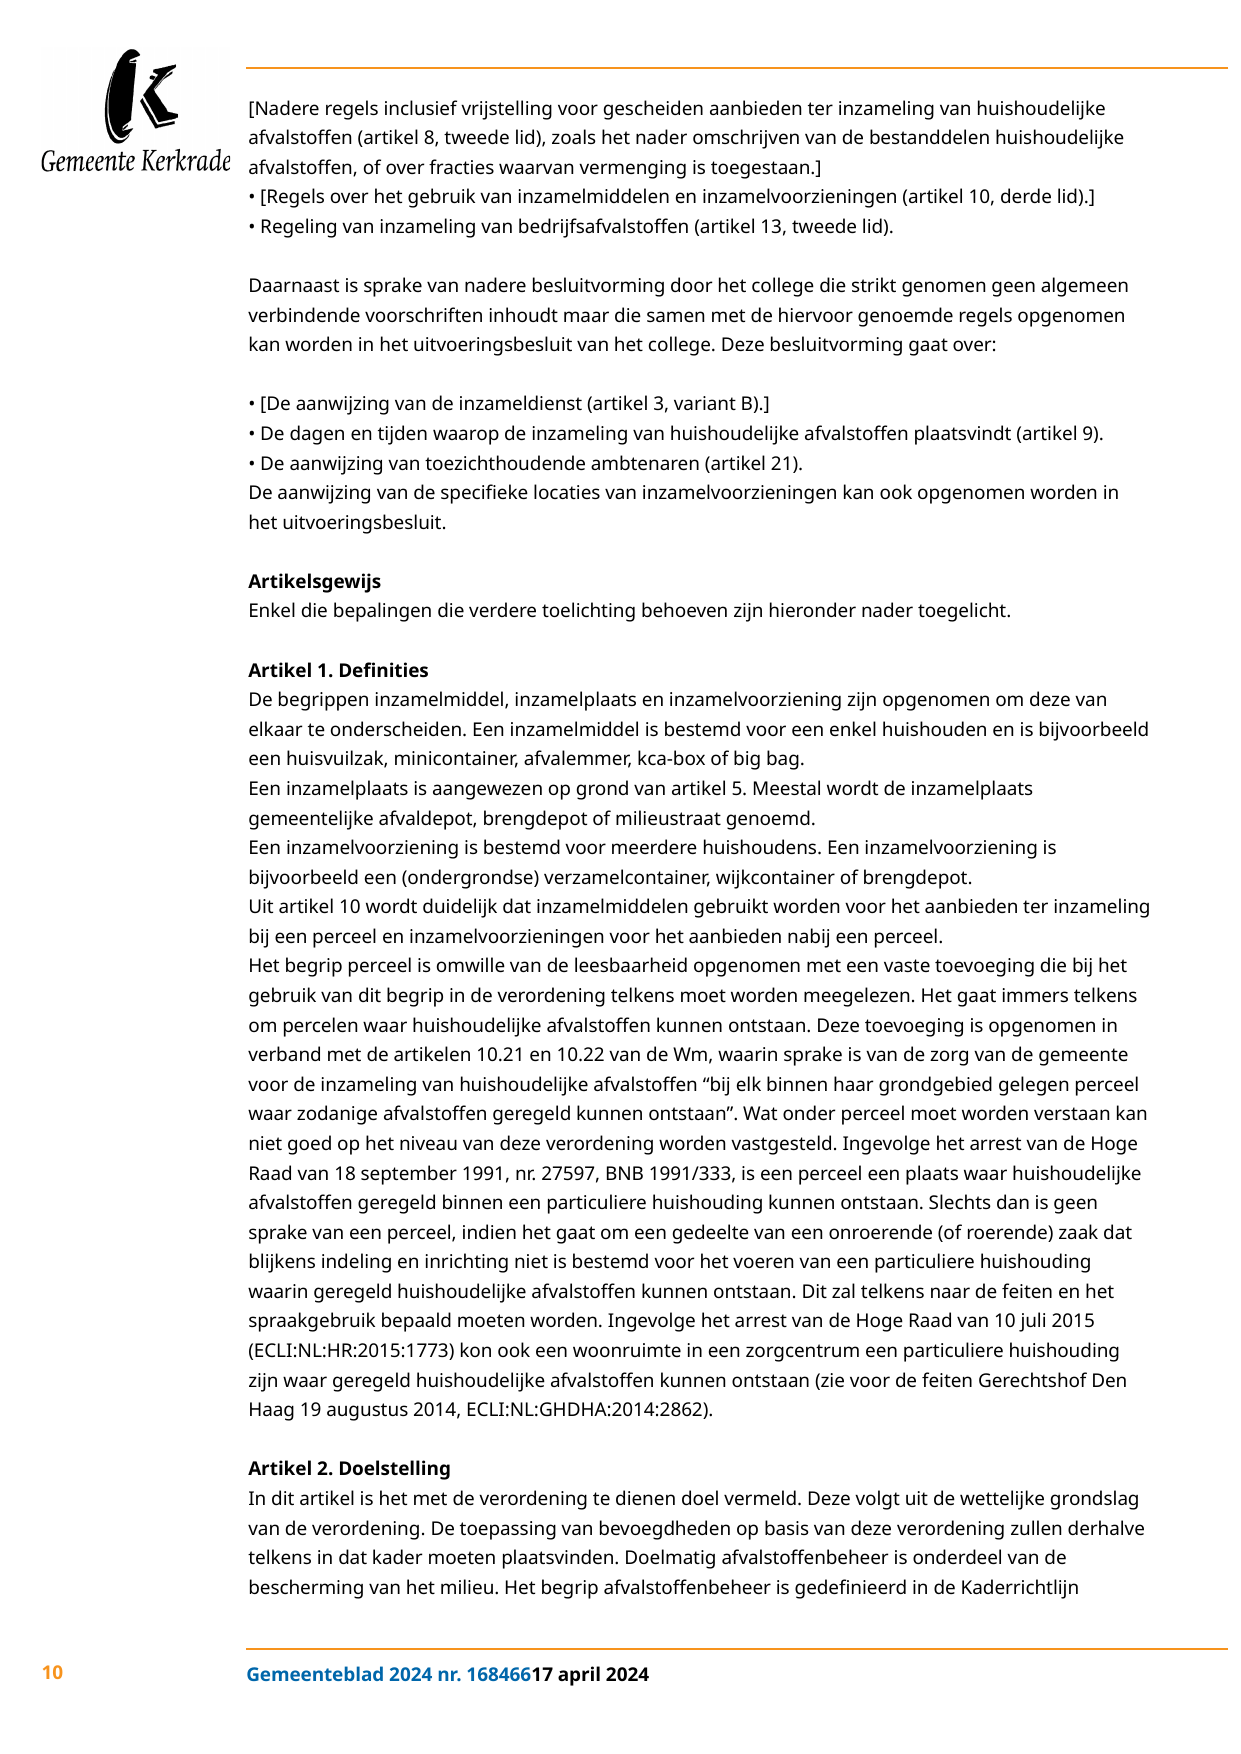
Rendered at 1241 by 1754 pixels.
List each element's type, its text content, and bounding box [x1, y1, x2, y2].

text • [De aanwijzing van de inzameldienst (artikel 3, variant B).] [248, 391, 1152, 416]
text Een inzamelplaats is aangewezen op grond van artikel 5. Meestal wordt de inzamelplaats gemeentelijke afvaldepot, brengdepot of milieustraat genoemd. [248, 775, 1152, 831]
text • [Regels over het gebruik van inzamelmiddelen en inzamelvoorzieningen (artikel 10, derde lid).] [248, 183, 1152, 209]
text Enkel die bepalingen die verdere toelichting behoeven zijn hieronder nader toegelicht. [248, 598, 1152, 623]
text De begrippen inzamelmiddel, inzamelplaats en inzamelvoorziening zijn opgenomen om deze van elkaar te onderscheiden. Een inzamelmiddel is bestemd voor een enkel huishouden en is bijvoorbeeld een huisvuilzak, minicontainer, afvalemmer, kca-box of big bag. [248, 686, 1152, 771]
text afvalstoffen, of over fracties waarvan vermenging is toegestaan.] [248, 154, 1152, 180]
text • De aanwijzing van toezichthoudende ambtenaren (artikel 21). [248, 450, 1152, 476]
text Uit artikel 10 wordt duidelijk dat inzamelmiddelen gebruikt worden voor het aanbieden ter inzameling bij een perceel en inzamelvoorzieningen voor het aanbieden nabij een perceel. [248, 893, 1152, 949]
text [Nadere regels inclusief vrijstelling voor gescheiden aanbieden ter inzameling van huishoudelijke afvalstoffen (artikel 8, tweede lid), zoals het nader omschrijven van de bestanddelen huishoudelijke [248, 95, 1152, 150]
text De aanwijzing van de specifieke locaties van inzamelvoorzieningen kan ook opgenomen worden in het uitvoeringsbesluit. [248, 479, 1152, 535]
text Een inzamelvoorziening is bestemd voor meerdere huishoudens. Een inzamelvoorziening is bijvoorbeeld een (ondergrondse) verzamelcontainer, wijkcontainer of brengdepot. [248, 834, 1152, 890]
text In dit artikel is het met de verordening te dienen doel vermeld. Deze volgt uit de wettelijke grondslag van de verordening. De toepassing van bevoegdheden op basis van deze verordening zullen derhalve telkens in dat kader moeten plaatsvinden. Doelmatig afvalstoffenbeheer is onderdeel van de bescherming van het milieu. Het begrip afvalstoffenbeheer is gedefinieerd in de Kaderrichtlijn [248, 1485, 1152, 1600]
text Daarnaast is sprake van nadere besluitvorming door het college die strikt genomen geen algemeen verbindende voorschriften inhoudt maar die samen met de hiervoor genoemde regels opgenomen kan worden in het uitvoeringsbesluit van het college. Deze besluitvorming gaat over: [248, 272, 1152, 357]
text Artikel 2. Doelstelling [248, 1456, 1152, 1481]
text Artikel 1. Definities [248, 657, 1152, 683]
text • Regeling van inzameling van bedrijfsafvalstoffen (artikel 13, tweede lid). [248, 213, 1152, 239]
text • De dagen en tijden waarop de inzameling van huishoudelijke afvalstoffen plaatsvindt (artikel 9). [248, 420, 1152, 446]
text Artikelsgewijs [248, 568, 1152, 594]
text Het begrip perceel is omwille van de leesbaarheid opgenomen met een vaste toevoeging die bij het gebruik van dit begrip in de verordening telkens moet worden meegelezen. Het gaat immers telkens om percelen waar huishoudelijke afvalstoffen kunnen ontstaan. Deze toevoeging is opgenomen in verband met de artikelen 10.21 en 10.22 van de Wm, waarin sprake is van de zorg van de gemeente voor de inzameling van huishoudelijke afvalstoffen “bij elk binnen haar grondgebied gelegen perceel waar zodanige afvalstoffen geregeld kunnen ontstaan”. Wat onder perceel moet worden verstaan kan niet goed op het niveau van deze verordening worden vastgesteld. Ingevolge het arrest van de Hoge Raad van 18 september 1991, nr. 27597, BNB 1991/333, is een perceel een plaats waar huishoudelijke afvalstoffen geregeld binnen een particuliere huishouding kunnen ontstaan. Slechts dan is geen sprake van een perceel, indien het gaat om een gedeelte van een onroerende (of roerende) zaak dat blijkens indeling en inrichting niet is bestemd voor het voeren van een particuliere huishouding waarin geregeld huishoudelijke afvalstoffen kunnen ontstaan. Dit zal telkens naar de feiten en het spraakgebruik bepaald moeten worden. Ingevolge het arrest van de Hoge Raad van 10 juli 2015 (ECLI:NL:HR:2015:1773) kon ook een woonruimte in een zorgcentrum een particuliere huishouding zijn waar geregeld huishoudelijke afvalstoffen kunnen ontstaan (zie voor de feiten Gerechtshof Den Haag 19 augustus 2014, ECLI:NL:GHDHA:2014:2862). [248, 953, 1152, 1422]
picture [41, 47, 231, 172]
